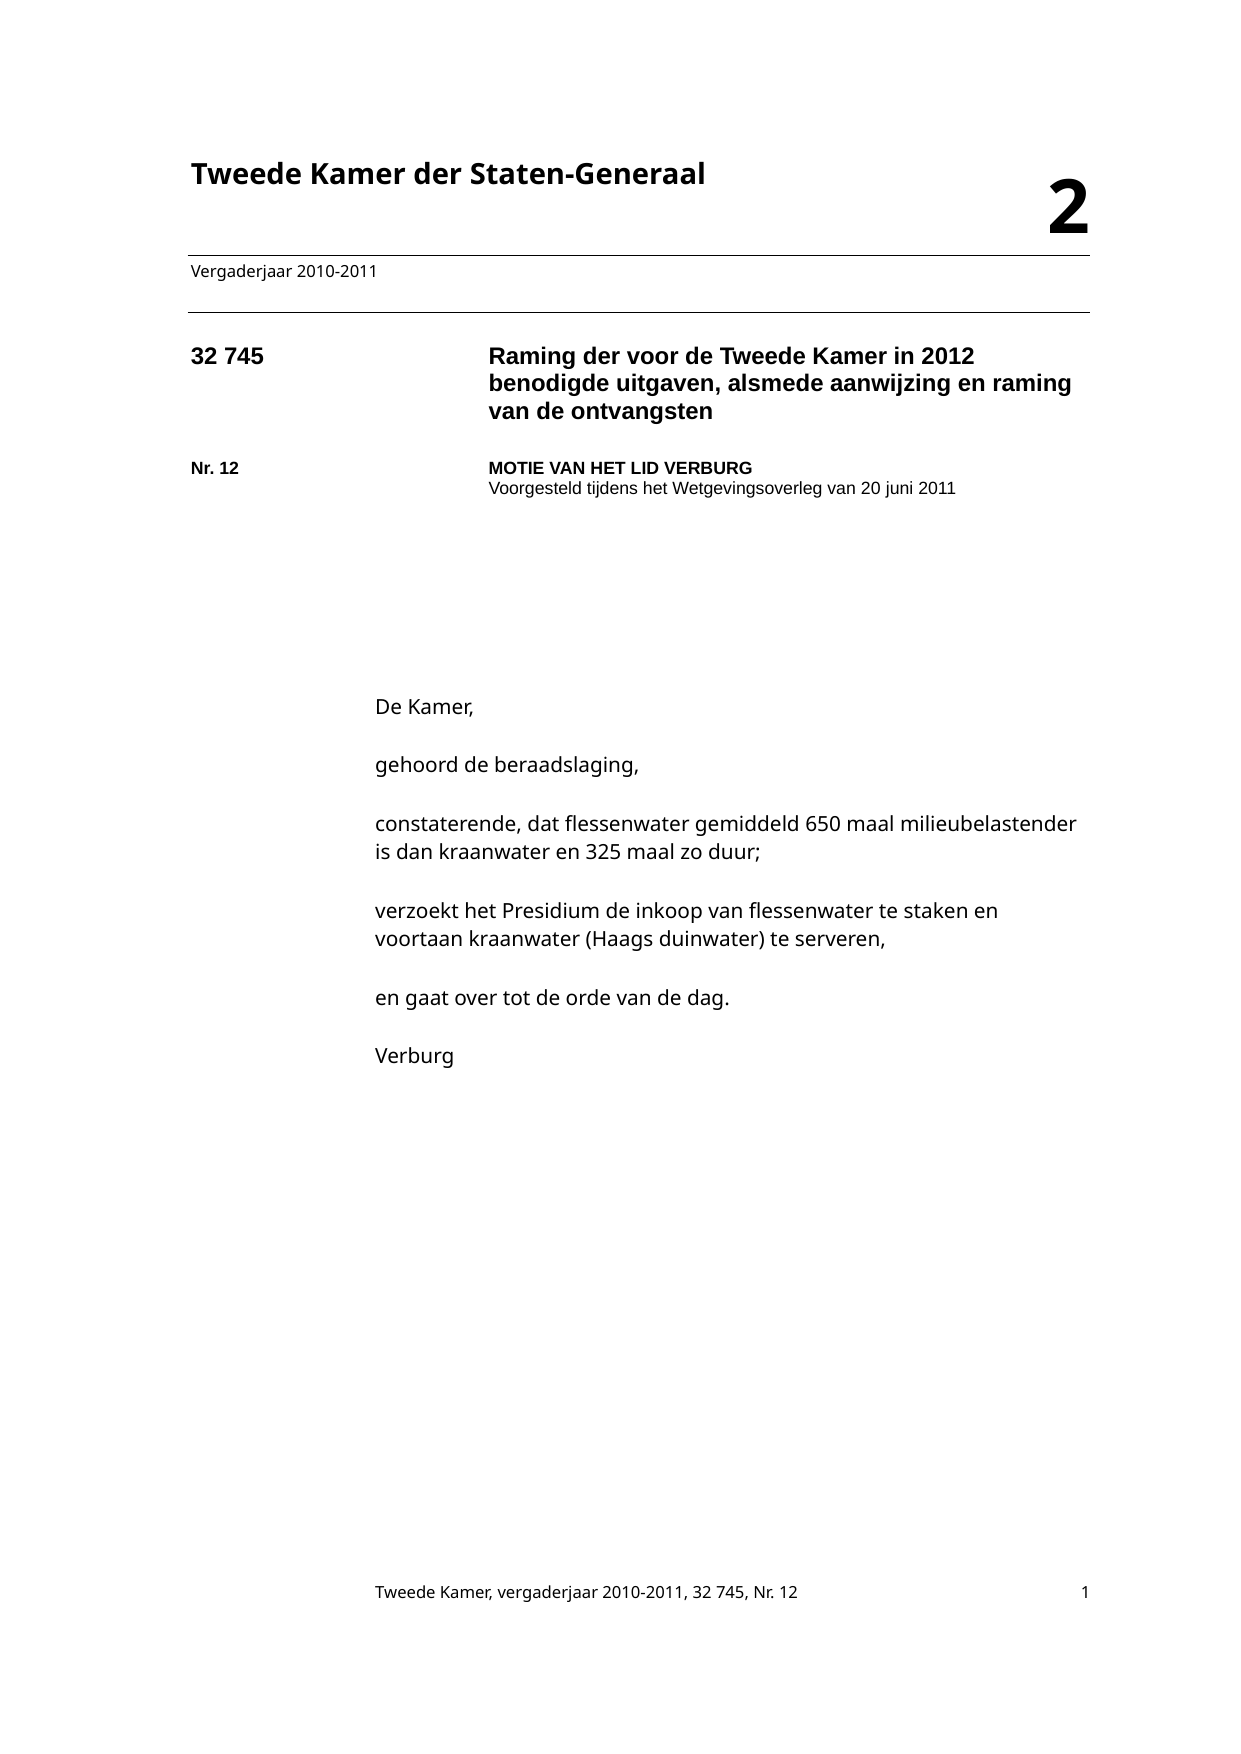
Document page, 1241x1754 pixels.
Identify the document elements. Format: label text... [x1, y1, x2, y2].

table_cell Vergaderjaar 2010-2011 [188, 256, 485, 312]
table_header 2 [910, 150, 1090, 255]
text Verburg [375, 1041, 1090, 1069]
table_cell [188, 313, 485, 339]
text gehoord de beraadslaging, [375, 751, 1090, 779]
table_cell MOTIE VAN HET LID VERBURG Voorgesteld tijdens het Wetgevingsoverleg van 20 juni 2011 [485, 455, 1090, 573]
table_cell 32 745 [188, 339, 485, 454]
table_cell [485, 256, 1090, 312]
text constaterende, dat flessenwater gemiddeld 650 maal milieubelastender is dan kraanwater en 325 maal zo duur; [375, 809, 1090, 866]
text De Kamer, [375, 692, 1090, 721]
table_cell [485, 313, 1090, 339]
text verzoekt het Presidium de inkoop van flessenwater te staken en voortaan kraanwater (Haags duinwater) te serveren, [375, 896, 1090, 953]
table_cell Raming der voor de Tweede Kamer in 2012 benodigde uitgaven, alsmede aanwijzing en raming van de ontvangsten [485, 339, 1090, 454]
text en gaat over tot de orde van de dag. [375, 983, 1090, 1011]
table_cell Nr. 12 [188, 455, 485, 573]
table_header Tweede Kamer der Staten-Generaal [188, 150, 909, 255]
